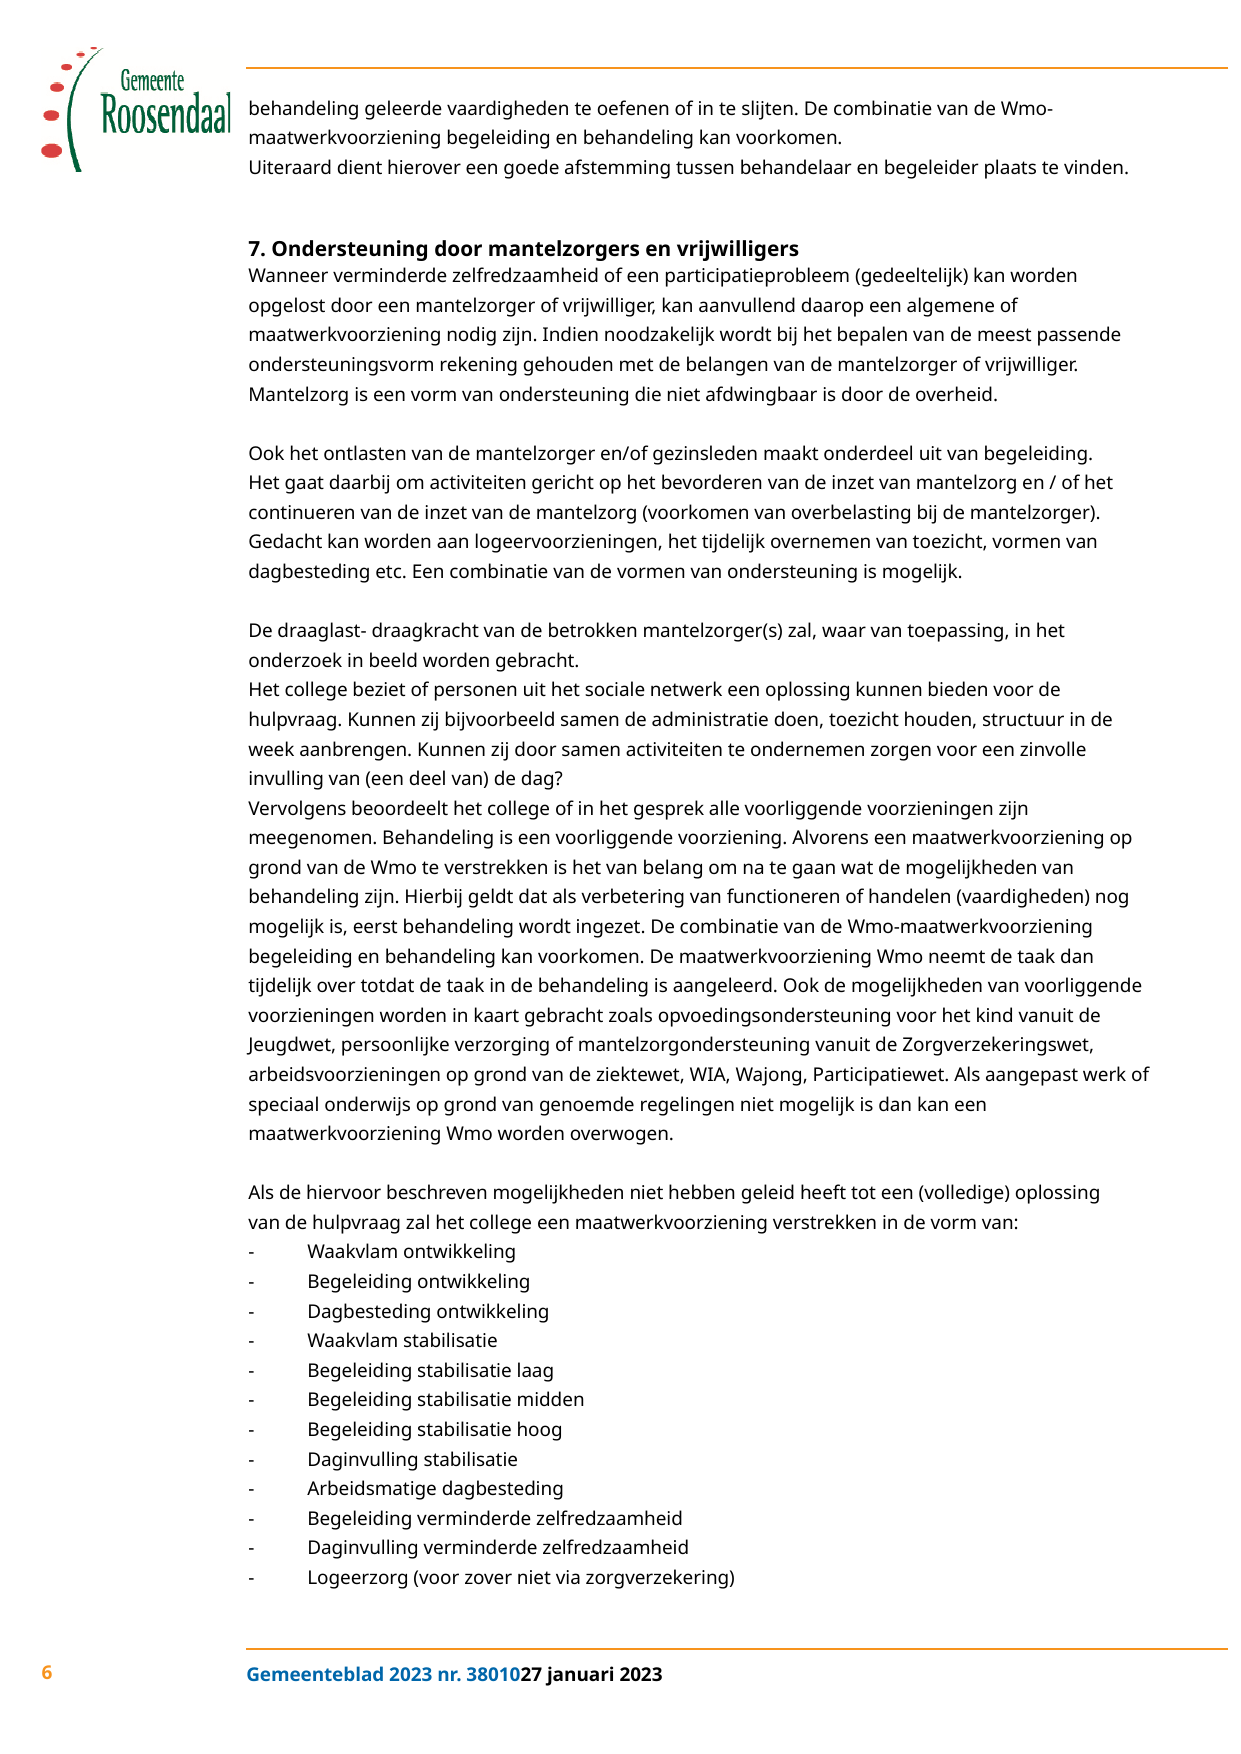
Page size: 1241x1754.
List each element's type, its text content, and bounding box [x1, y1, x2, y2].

text behandeling geleerde vaardigheden te oefenen of in te slijten. De combinatie van de Wmo-maatwerkvoorziening begeleiding en behandeling kan voorkomen. [248, 95, 1152, 150]
list Begeleiding stabilisatie hoog [248, 1416, 1152, 1442]
list Waakvlam stabilisatie [248, 1327, 1152, 1353]
list Dagbesteding ontwikkeling [248, 1298, 1152, 1323]
text Als de hiervoor beschreven mogelijkheden niet hebben geleid heeft tot een (volledige) oplossing [248, 1179, 1152, 1205]
text Het college beziet of personen uit het sociale netwerk een oplossing kunnen bieden voor de hulpvraag. Kunnen zij bijvoorbeeld samen de administratie doen, toezicht houden, structuur in de week aanbrengen. Kunnen zij door samen activiteiten te ondernemen zorgen voor een zinvolle invulling van (een deel van) de dag? [248, 677, 1152, 791]
list Daginvulling verminderde zelfredzaamheid [248, 1534, 1152, 1560]
list Daginvulling stabilisatie [248, 1446, 1152, 1471]
text 7. Ondersteuning door mantelzorgers en vrijwilligers [248, 234, 1152, 262]
text Uiteraard dient hierover een goede afstemming tussen behandelaar en begeleider plaats te vinden. [248, 154, 1152, 180]
list Logeerzorg (voor zover niet via zorgverzekering) [248, 1564, 1152, 1590]
text Vervolgens beoordeelt het college of in het gesprek alle voorliggende voorzieningen zijn meegenomen. Behandeling is een voorliggende voorziening. Alvorens een maatwerkvoorziening op grond van de Wmo te verstrekken is het van belang om na te gaan wat de mogelijkheden van behandeling zijn. Hierbij geldt dat als verbetering van functioneren of handelen (vaardigheden) nog mogelijk is, eerst behandeling wordt ingezet. De combinatie van de Wmo-maatwerkvoorziening begeleiding en behandeling kan voorkomen. De maatwerkvoorziening Wmo neemt de taak dan tijdelijk over totdat de taak in de behandeling is aangeleerd. Ook de mogelijkheden van voorliggende voorzieningen worden in kaart gebracht zoals opvoedingsondersteuning voor het kind vanuit de Jeugdwet, persoonlijke verzorging of mantelzorgondersteuning vanuit de Zorgverzekeringswet, arbeidsvoorzieningen op grond van de ziektewet, WIA, Wajong, Participatiewet. Als aangepast werk of speciaal onderwijs op grond van genoemde regelingen niet mogelijk is dan kan een maatwerkvoorziening Wmo worden overwogen. [248, 795, 1152, 1146]
list Begeleiding stabilisatie midden [248, 1387, 1152, 1412]
text Wanneer verminderde zelfredzaamheid of een participatieprobleem (gedeeltelijk) kan worden opgelost door een mantelzorger of vrijwilliger, kan aanvullend daarop een algemene of maatwerkvoorziening nodig zijn. Indien noodzakelijk wordt bij het bepalen van de meest passende ondersteuningsvorm rekening gehouden met de belangen van de mantelzorger of vrijwilliger. [248, 262, 1152, 377]
list Begeleiding stabilisatie laag [248, 1357, 1152, 1383]
list Begeleiding verminderde zelfredzaamheid [248, 1505, 1152, 1531]
text van de hulpvraag zal het college een maatwerkvoorziening verstrekken in de vorm van: [248, 1209, 1152, 1235]
text Mantelzorg is een vorm van ondersteuning die niet afdwingbaar is door de overheid. [248, 381, 1152, 406]
text Ook het ontlasten van de mantelzorger en/of gezinsleden maakt onderdeel uit van begeleiding. [248, 440, 1152, 466]
list Waakvlam ontwikkeling [248, 1239, 1152, 1264]
picture [41, 47, 231, 172]
list Begeleiding ontwikkeling [248, 1268, 1152, 1294]
text Het gaat daarbij om activiteiten gericht op het bevorderen van de inzet van mantelzorg en / of het continueren van de inzet van de mantelzorg (voorkomen van overbelasting bij de mantelzorger). Gedacht kan worden aan logeervoorzieningen, het tijdelijk overnemen van toezicht, vormen van dagbesteding etc. Een combinatie van de vormen van ondersteuning is mogelijk. [248, 469, 1152, 584]
list Arbeidsmatige dagbesteding [248, 1475, 1152, 1501]
text De draaglast- draagkracht van de betrokken mantelzorger(s) zal, waar van toepassing, in het onderzoek in beeld worden gebracht. [248, 617, 1152, 673]
